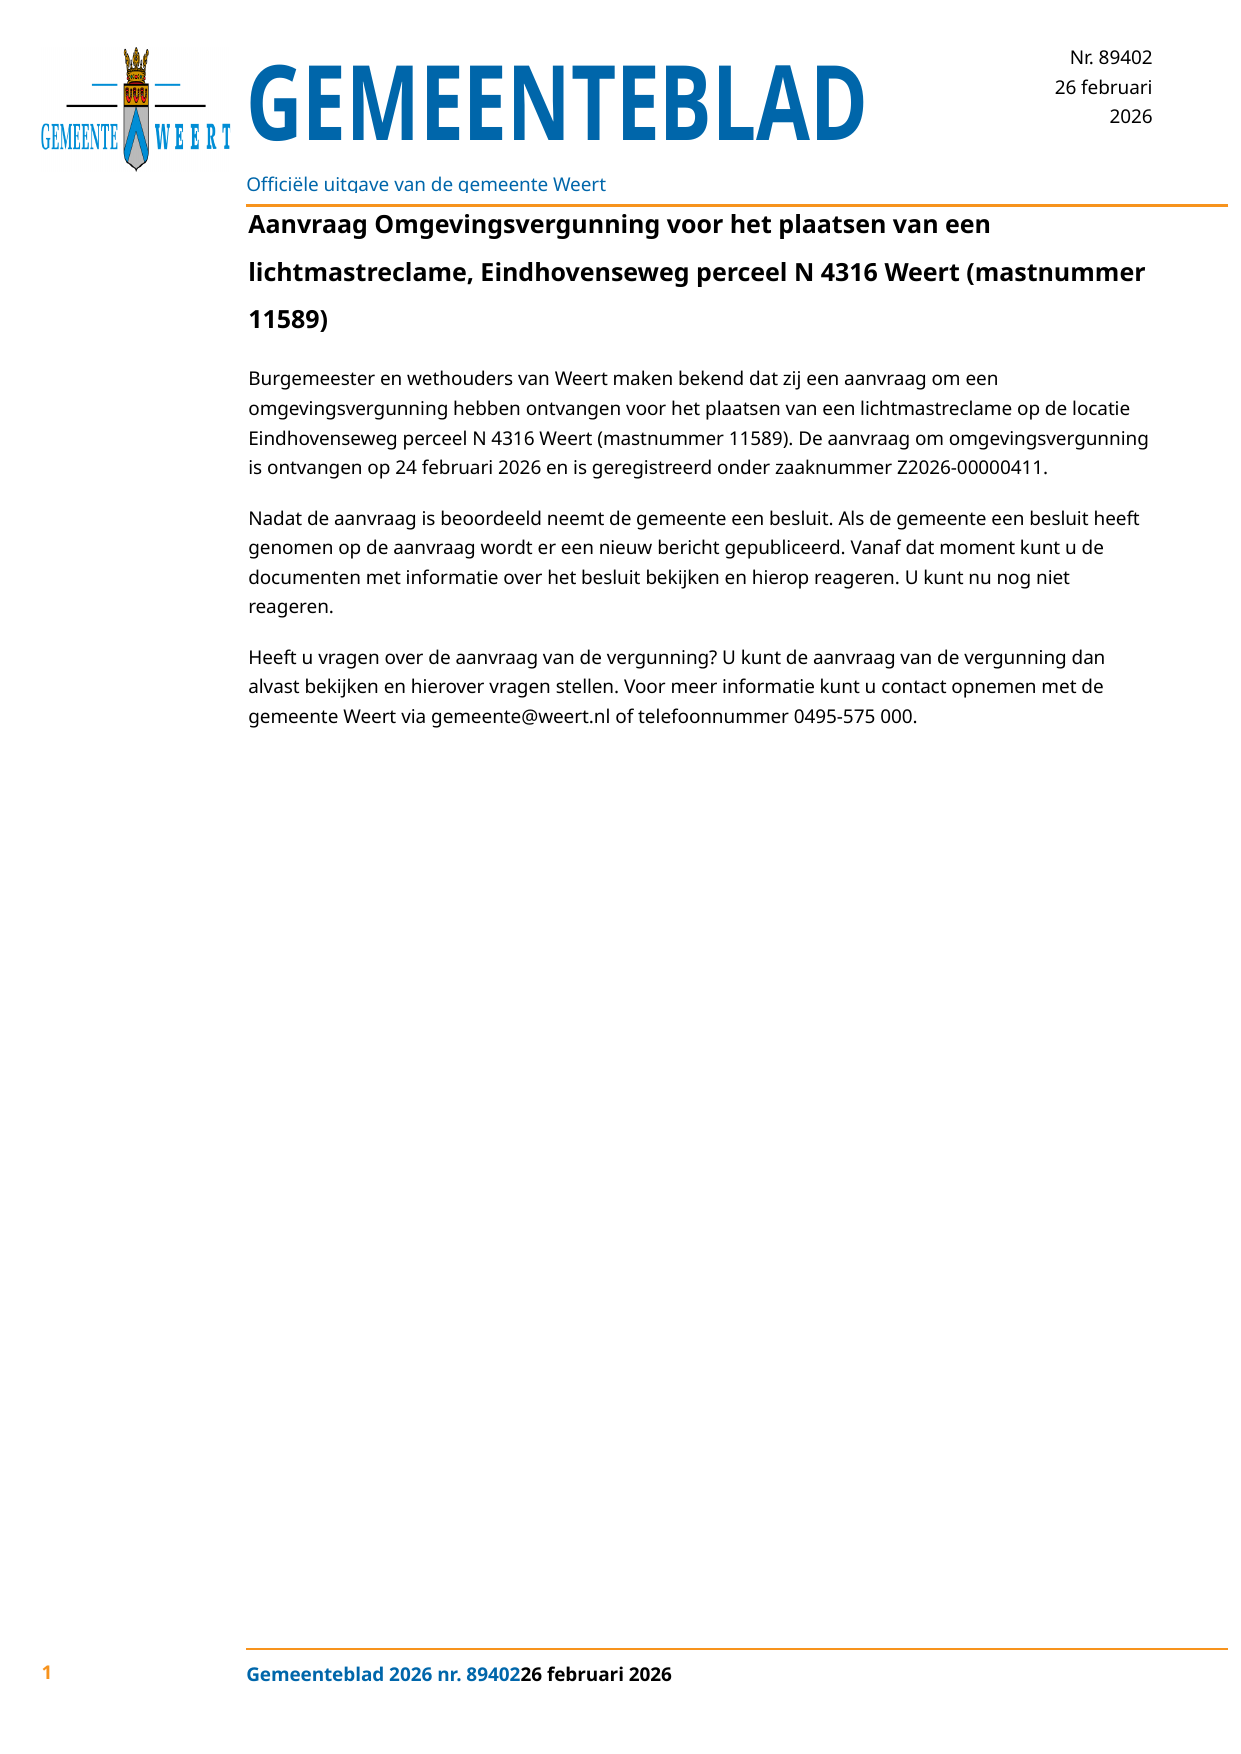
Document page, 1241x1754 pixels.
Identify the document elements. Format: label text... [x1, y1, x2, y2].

text Nadat de aanvraag is beoordeeld neemt de gemeente een besluit. Als de gemeente een besluit heeft genomen op de aanvraag wordt er een nieuw bericht gepubliceerd. Vanaf dat moment kunt u de documenten met informatie over het besluit bekijken en hierop reageren. U kunt nu nog niet reageren. [248, 505, 1152, 619]
picture [41, 47, 231, 172]
text Burgemeester en wethouders van Weert maken bekend dat zij een aanvraag om een omgevingsvergunning hebben ontvangen voor het plaatsen van een lichtmastreclame op de locatie Eindhovenseweg perceel N 4316 Weert (mastnummer 11589). De aanvraag om omgevingsvergunning is ontvangen op 24 februari 2026 en is geregistreerd onder zaaknummer Z2026-00000411. [248, 366, 1152, 480]
text Aanvraag Omgevingsvergunning voor het plaatsen van een lichtmastreclame, Eindhovenseweg perceel N 4316 Weert (mastnummer 11589) [248, 207, 1152, 336]
text Heeft u vragen over de aanvraag van de vergunning? U kunt de aanvraag van de vergunning dan alvast bekijken en hierover vragen stellen. Voor meer informatie kunt u contact opnemen met de gemeente Weert via gemeente@weert.nl of telefoonnummer 0495-575 000. [248, 644, 1152, 729]
